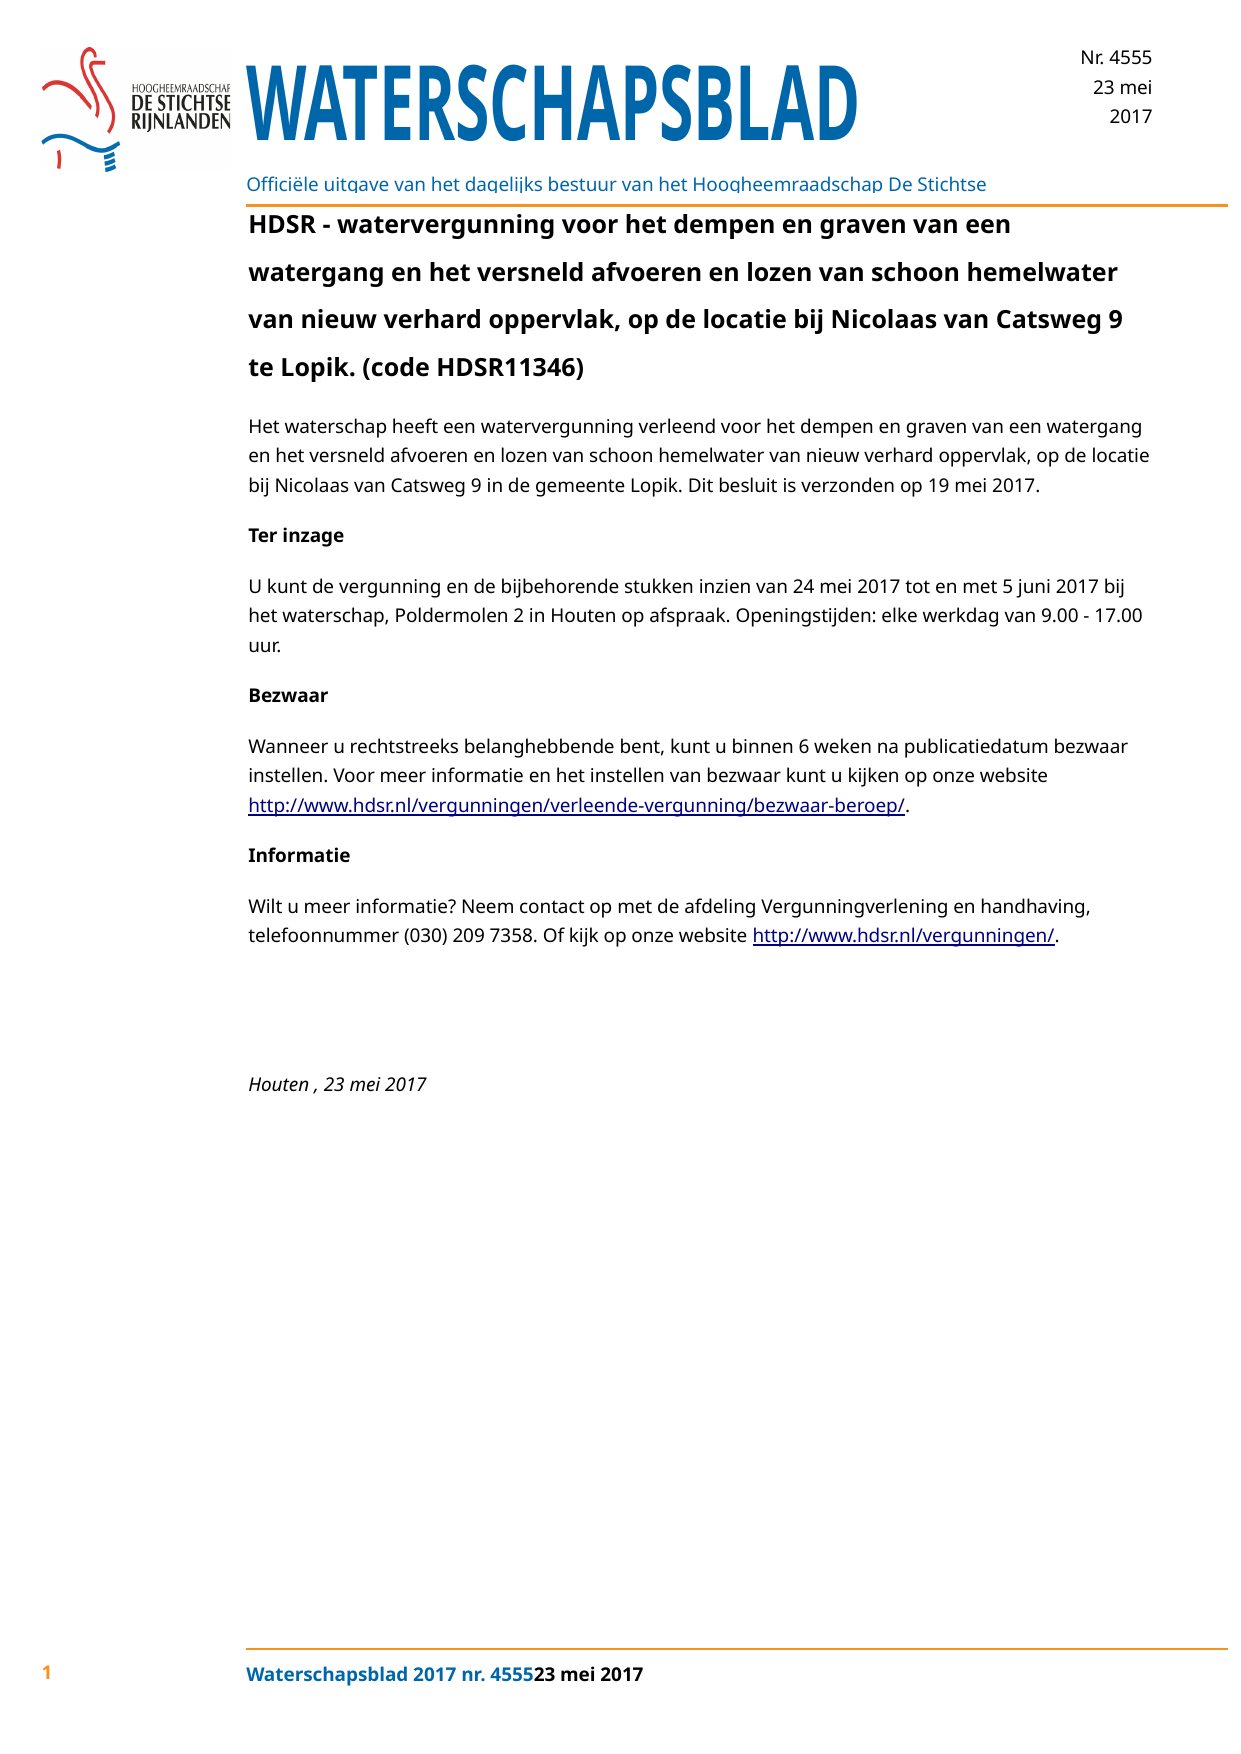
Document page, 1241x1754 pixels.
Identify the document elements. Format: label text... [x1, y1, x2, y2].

text Het waterschap heeft een watervergunning verleend voor het dempen en graven van een watergang en het versneld afvoeren en lozen van schoon hemelwater van nieuw verhard oppervlak, op de locatie bij Nicolaas van Catsweg 9 in de gemeente Lopik. Dit besluit is verzonden op 19 mei 2017. [248, 413, 1152, 498]
picture [41, 47, 231, 172]
text U kunt de vergunning en de bijbehorende stukken inzien van 24 mei 2017 tot en met 5 juni 2017 bij het waterschap, Poldermolen 2 in Houten op afspraak. Openingstijden: elke werkdag van 9.00 - 17.00 uur. [248, 573, 1152, 658]
text Houten , 23 mei 2017 [248, 1071, 1152, 1097]
text Ter inzage [248, 523, 1152, 548]
text HDSR - watervergunning voor het dempen en graven van een watergang en het versneld afvoeren en lozen van schoon hemelwater van nieuw verhard oppervlak, op de locatie bij Nicolaas van Catsweg 9 te Lopik. (code HDSR11346) [248, 207, 1152, 384]
text Wanneer u rechtstreeks belanghebbende bent, kunt u binnen 6 weken na publicatiedatum bezwaar instellen. Voor meer informatie en het instellen van bezwaar kunt u kijken op onze website http://www.hdsr.nl/vergunningen/verleende-vergunning/bezwaar-beroep/. [248, 733, 1152, 818]
text Bezwaar [248, 683, 1152, 708]
text Informatie [248, 843, 1152, 868]
text Wilt u meer informatie? Neem contact op met de afdeling Vergunningverlening en handhaving, telefoonnummer (030) 209 7358. Of kijk op onze website http://www.hdsr.nl/vergunningen/. [248, 893, 1152, 948]
